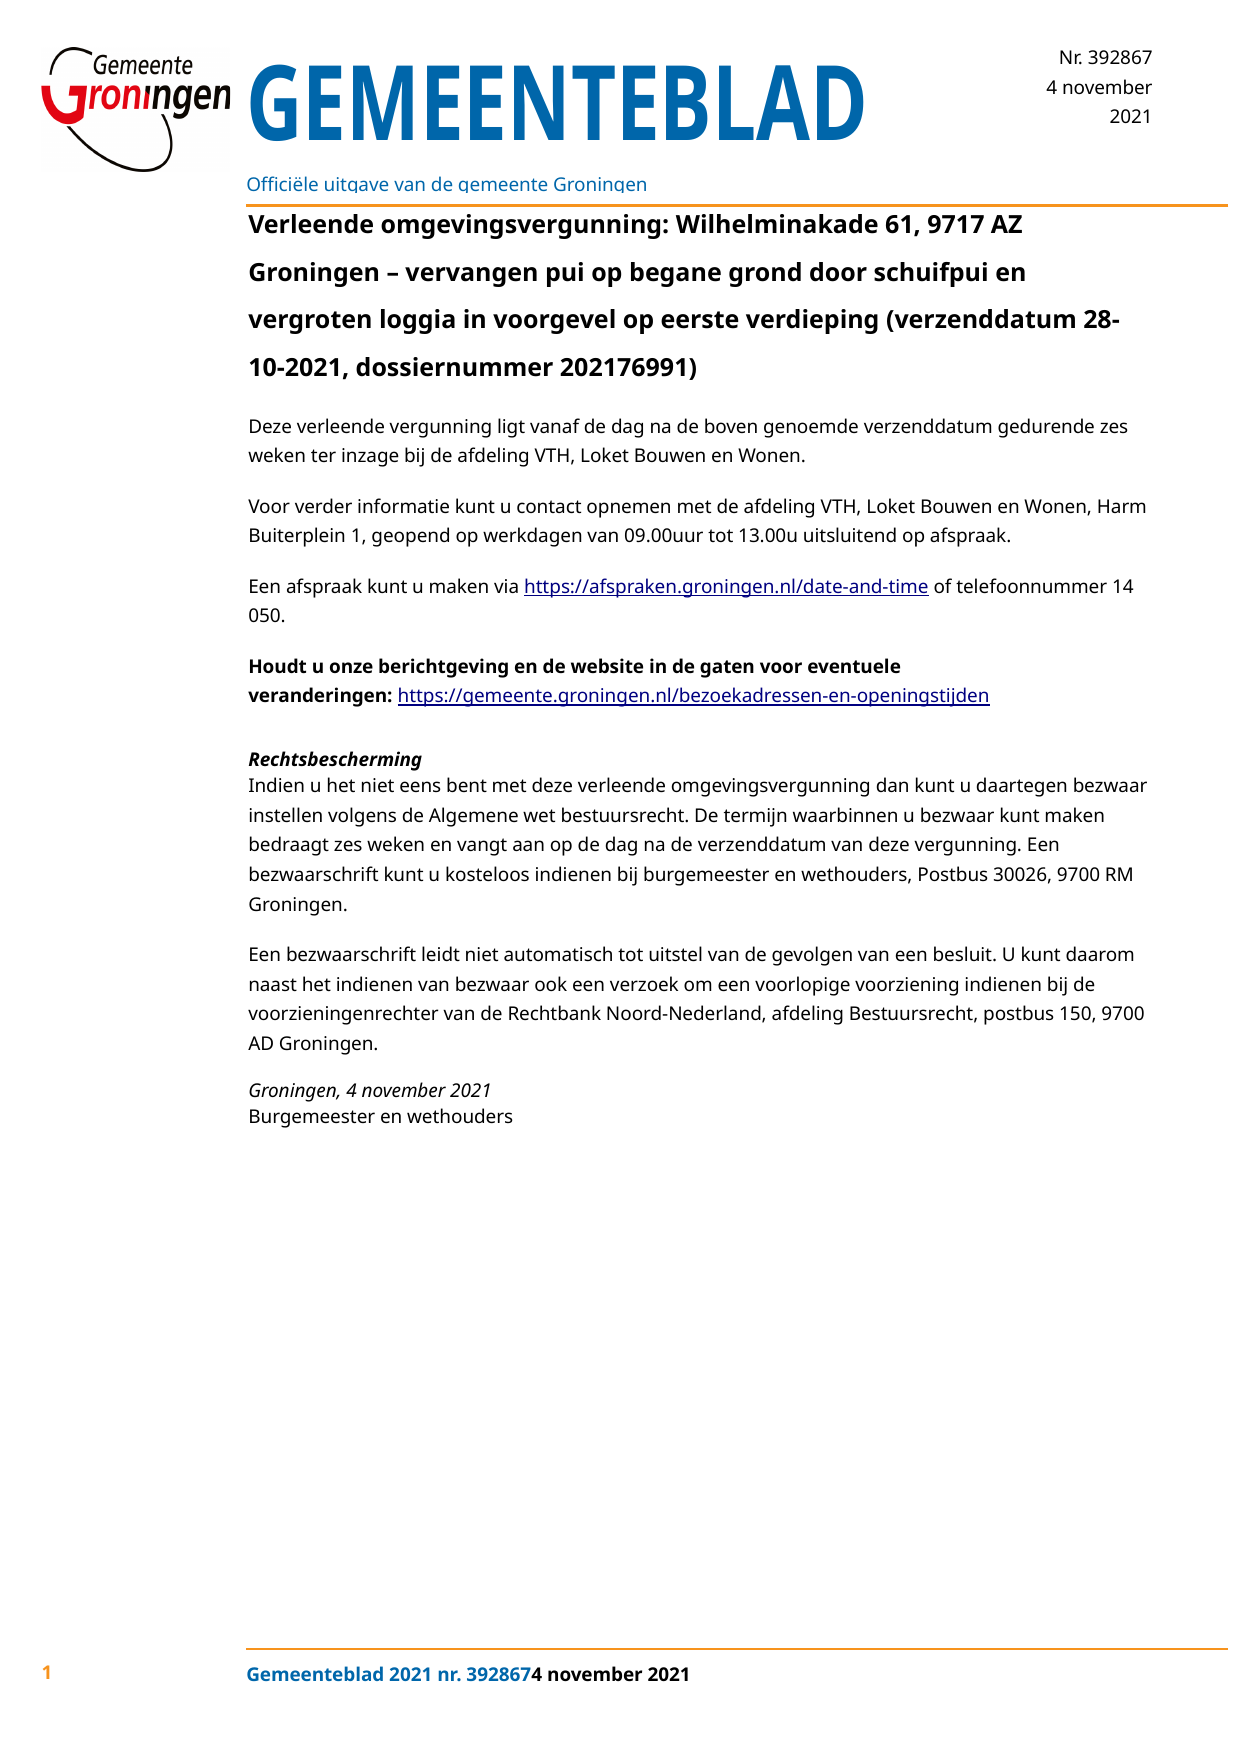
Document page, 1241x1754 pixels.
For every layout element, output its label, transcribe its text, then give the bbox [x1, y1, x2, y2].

text Indien u het niet eens bent met deze verleende omgevingsvergunning dan kunt u daartegen bezwaar instellen volgens de Algemene wet bestuursrecht. De termijn waarbinnen u bezwaar kunt maken bedraagt zes weken en vangt aan op de dag na de verzenddatum van deze vergunning. Een bezwaarschrift kunt u kosteloos indienen bij burgemeester en wethouders, Postbus 30026, 9700 RM Groningen. [248, 772, 1152, 916]
text Een bezwaarschrift leidt niet automatisch tot uitstel van de gevolgen van een besluit. U kunt daarom naast het indienen van bezwaar ook een verzoek om een voorlopige voorziening indienen bij de voorzieningenrechter van de Rechtbank Noord-Nederland, afdeling Bestuursrecht, postbus 150, 9700 AD Groningen. [248, 941, 1152, 1056]
text Rechtsbescherming [248, 747, 1152, 772]
text Voor verder informatie kunt u contact opnemen met de afdeling VTH, Loket Bouwen en Wonen, Harm Buiterplein 1, geopend op werkdagen van 09.00uur tot 13.00u uitsluitend op afspraak. [248, 493, 1152, 548]
text Burgemeester en wethouders [248, 1103, 1152, 1129]
text Houdt u onze berichtgeving en de website in de gaten voor eventuele veranderingen: https://gemeente.groningen.nl/bezoekadressen-en-openingstijden [248, 653, 1152, 708]
text Verleende omgevingsvergunning: Wilhelminakade 61, 9717 AZ Groningen – vervangen pui op begane grond door schuifpui en vergroten loggia in voorgevel op eerste verdieping (verzenddatum 28-10-2021, dossiernummer 202176991) [248, 207, 1152, 384]
text Groningen, 4 november 2021 [248, 1078, 1152, 1103]
text Deze verleende vergunning ligt vanaf de dag na de boven genoemde verzenddatum gedurende zes weken ter inzage bij de afdeling VTH, Loket Bouwen en Wonen. [248, 413, 1152, 468]
text Een afspraak kunt u maken via https://afspraken.groningen.nl/date-and-time of telefoonnummer 14 050. [248, 573, 1152, 628]
picture [41, 47, 231, 172]
